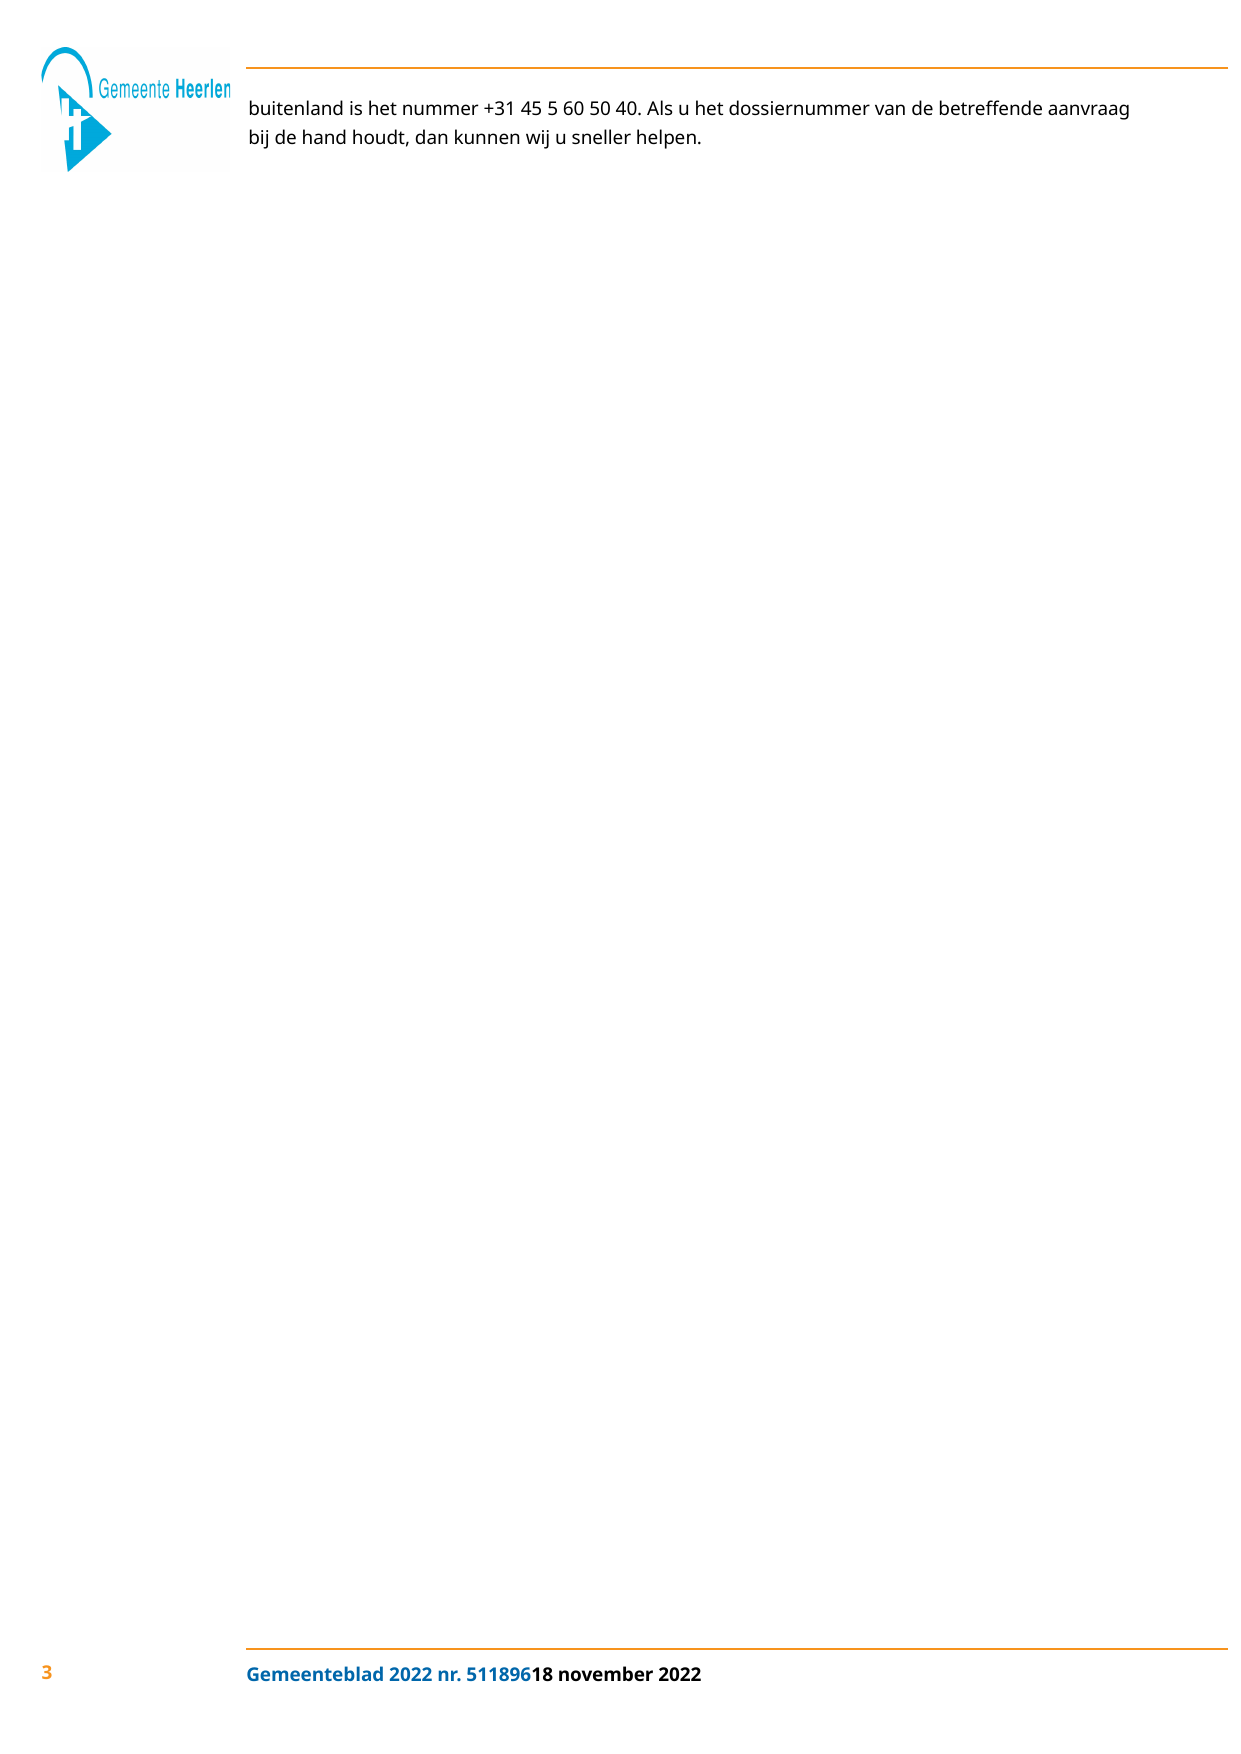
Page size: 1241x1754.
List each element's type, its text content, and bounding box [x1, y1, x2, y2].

picture [41, 47, 59, 70]
picture [41, 47, 231, 172]
text buitenland is het nummer +31 45 5 60 50 40. Als u het dossiernummer van de betreffende aanvraag bij de hand houdt, dan kunnen wij u sneller helpen. [248, 95, 1152, 150]
